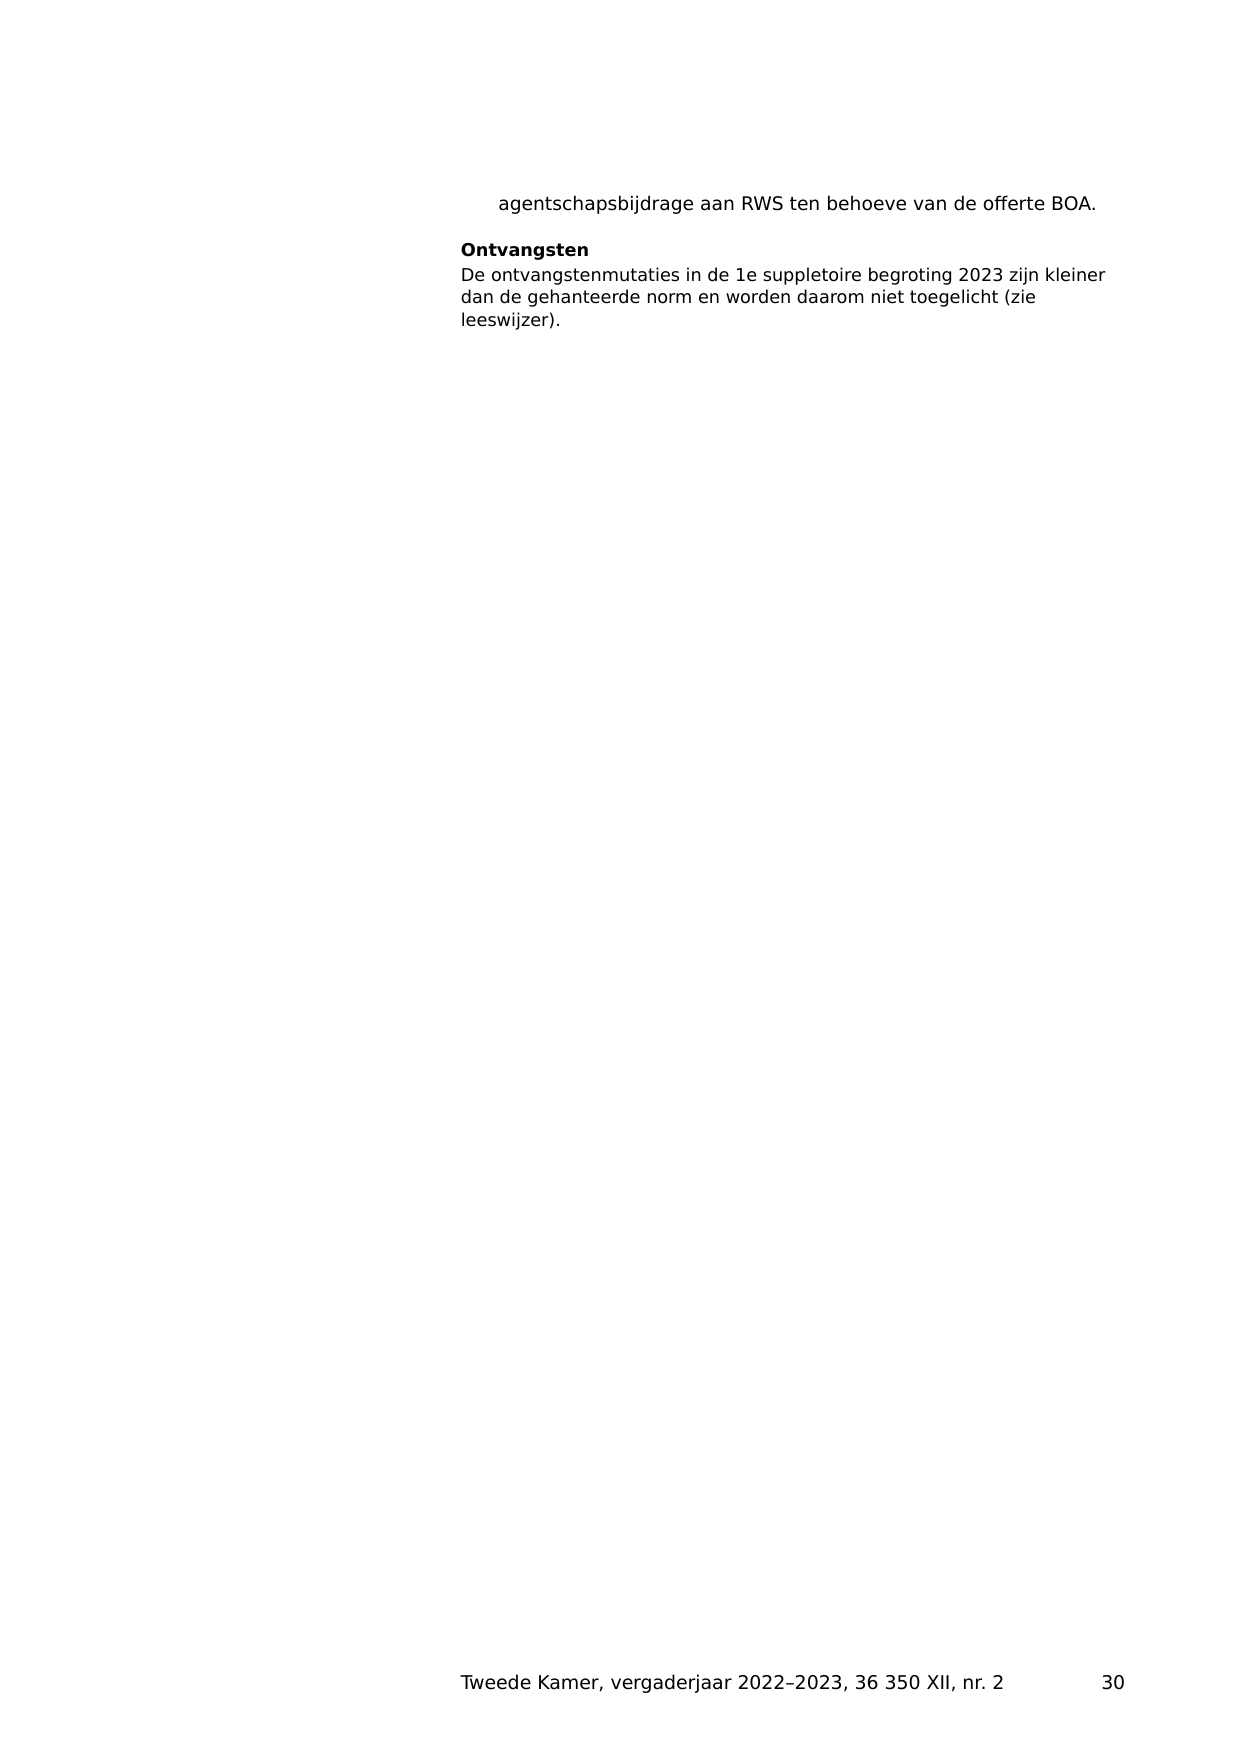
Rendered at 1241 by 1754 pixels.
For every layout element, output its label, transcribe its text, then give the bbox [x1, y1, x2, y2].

text De ontvangstenmutaties in de 1e suppletoire begroting 2023 zijn kleiner dan de gehanteerde norm en worden daarom niet toegelicht (zie leeswijzer). [461, 263, 1125, 331]
list agentschapsbijdrage aan RWS ten behoeve van de offerte BOA. [461, 191, 1125, 216]
text Ontvangsten [461, 238, 1125, 261]
